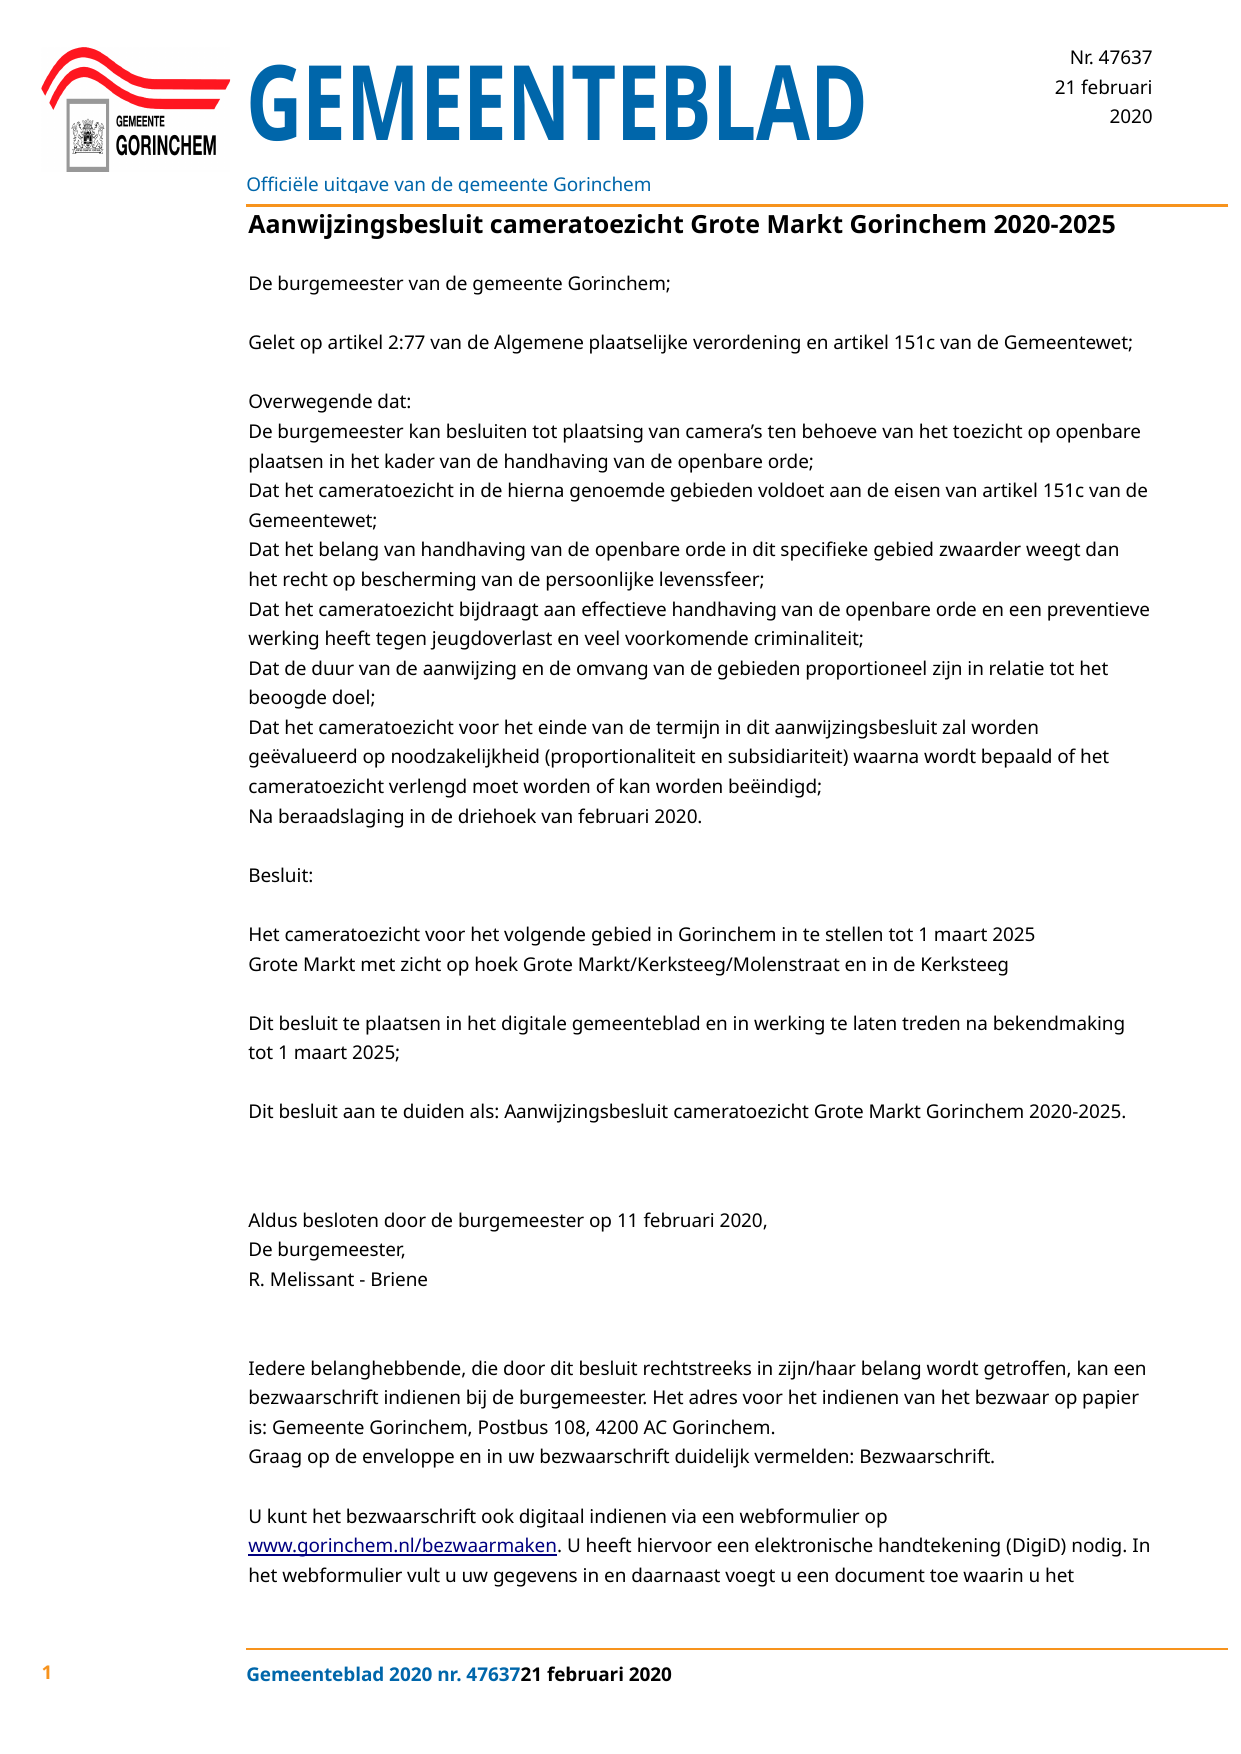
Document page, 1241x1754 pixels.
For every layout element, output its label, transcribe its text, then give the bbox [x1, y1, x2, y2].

text De burgemeester van de gemeente Gorinchem; [248, 270, 1152, 296]
text R. Melissant - Briene [248, 1266, 1152, 1292]
text U kunt het bezwaarschrift ook digitaal indienen via een webformulier op www.gorinchem.nl/bezwaarmaken. U heeft hiervoor een elektronische handtekening (DigiD) nodig. In het webformulier vult u uw gegevens in en daarnaast voegt u een document toe waarin u het [248, 1503, 1152, 1588]
text Na beraadslaging in de driehoek van februari 2020. [248, 803, 1152, 828]
text Het cameratoezicht voor het volgende gebied in Gorinchem in te stellen tot 1 maart 2025 [248, 921, 1152, 947]
picture [41, 47, 231, 172]
text Dat het cameratoezicht in de hierna genoemde gebieden voldoet aan de eisen van artikel 151c van de Gemeentewet; [248, 477, 1152, 533]
text Graag op de enveloppe en in uw bezwaarschrift duidelijk vermelden: Bezwaarschrift. [248, 1444, 1152, 1469]
text Grote Markt met zicht op hoek Grote Markt/Kerksteeg/Molenstraat en in de Kerksteeg [248, 951, 1152, 976]
text De burgemeester kan besluiten tot plaatsing van camera’s ten behoeve van het toezicht op openbare plaatsen in het kader van de handhaving van de openbare orde; [248, 418, 1152, 473]
text Overwegende dat: [248, 389, 1152, 414]
text Dat het belang van handhaving van de openbare orde in dit specifieke gebied zwaarder weegt dan het recht op bescherming van de persoonlijke levenssfeer; [248, 537, 1152, 592]
text Gelet op artikel 2:77 van de Algemene plaatselijke verordening en artikel 151c van de Gemeentewet; [248, 329, 1152, 355]
text Dit besluit te plaatsen in het digitale gemeenteblad en in werking te laten treden na bekendmaking tot 1 maart 2025; [248, 1010, 1152, 1065]
text Dit besluit aan te duiden als: Aanwijzingsbesluit cameratoezicht Grote Markt Gorinchem 2020-2025. [248, 1099, 1152, 1124]
text Dat het cameratoezicht voor het einde van de termijn in dit aanwijzingsbesluit zal worden geëvalueerd op noodzakelijkheid (proportionaliteit en subsidiariteit) waarna wordt bepaald of het cameratoezicht verlengd moet worden of kan worden beëindigd; [248, 714, 1152, 799]
text Aanwijzingsbesluit cameratoezicht Grote Markt Gorinchem 2020-2025 [248, 207, 1152, 241]
text Aldus besloten door de burgemeester op 11 februari 2020, [248, 1207, 1152, 1233]
text Besluit: [248, 862, 1152, 888]
text De burgemeester, [248, 1237, 1152, 1262]
text Dat de duur van de aanwijzing en de omvang van de gebieden proportioneel zijn in relatie tot het beoogde doel; [248, 655, 1152, 710]
text Iedere belanghebbende, die door dit besluit rechtstreeks in zijn/haar belang wordt getroffen, kan een bezwaarschrift indienen bij de burgemeester. Het adres voor het indienen van het bezwaar op papier is: Gemeente Gorinchem, Postbus 108, 4200 AC Gorinchem. [248, 1355, 1152, 1440]
text Dat het cameratoezicht bijdraagt aan effectieve handhaving van de openbare orde en een preventieve werking heeft tegen jeugdoverlast en veel voorkomende criminaliteit; [248, 596, 1152, 651]
